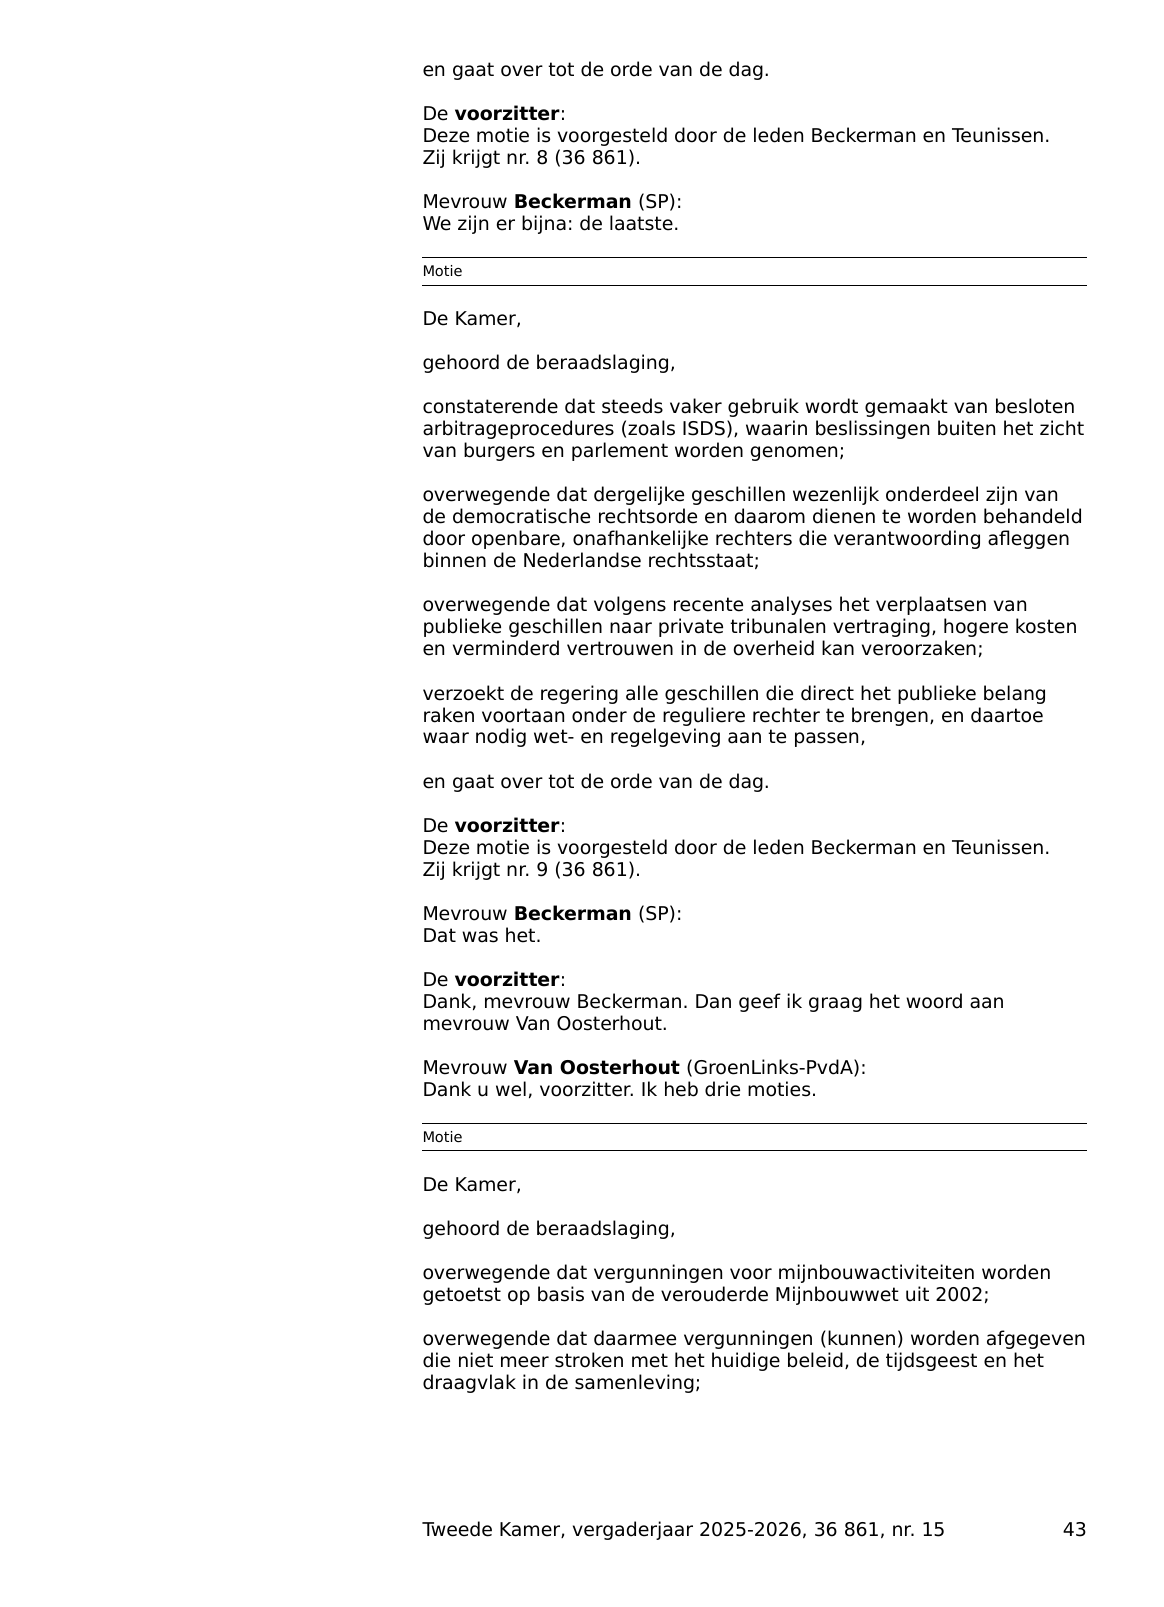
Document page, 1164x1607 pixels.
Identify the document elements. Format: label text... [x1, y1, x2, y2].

text gehoord de beraadslaging, [422, 1218, 1087, 1240]
text overwegende dat volgens recente analyses het verplaatsen van publieke geschillen naar private tribunalen vertraging, hogere kosten en verminderd vertrouwen in de overheid kan veroorzaken; [422, 594, 1087, 660]
text Deze motie is voorgesteld door de leden Beckerman en Teunissen. [422, 837, 1087, 859]
text We zijn er bijna: de laatste. [422, 213, 1087, 235]
text Zij krijgt nr. 8 (36 861). [422, 147, 1087, 169]
text De voorzitter: [422, 969, 1087, 991]
text Mevrouw Beckerman (SP): [422, 903, 1087, 925]
text verzoekt de regering alle geschillen die direct het publieke belang raken voortaan onder de reguliere rechter te brengen, en daartoe waar nodig wet- en regelgeving aan te passen, [422, 682, 1087, 748]
text gehoord de beraadslaging, [422, 352, 1087, 374]
text overwegende dat daarmee vergunningen (kunnen) worden afgegeven die niet meer stroken met het huidige beleid, de tijdsgeest en het draagvlak in de samenleving; [422, 1328, 1087, 1394]
text overwegende dat dergelijke geschillen wezenlijk onderdeel zijn van de democratische rechtsorde en daarom dienen te worden behandeld door openbare, onafhankelijke rechters die verantwoording afleggen binnen de Nederlandse rechtsstaat; [422, 484, 1087, 572]
text Dat was het. [422, 925, 1087, 947]
text overwegende dat vergunningen voor mijnbouwactiviteiten worden getoetst op basis van de verouderde Mijnbouwwet uit 2002; [422, 1262, 1087, 1306]
text en gaat over tot de orde van de dag. [422, 771, 1087, 793]
text De voorzitter: [422, 103, 1087, 125]
table_header Motie [422, 258, 1087, 284]
text Dank u wel, voorzitter. Ik heb drie moties. [422, 1079, 1087, 1101]
text constaterende dat steeds vaker gebruik wordt gemaakt van besloten arbitrageprocedures (zoals ISDS), waarin beslissingen buiten het zicht van burgers en parlement worden genomen; [422, 396, 1087, 462]
text De voorzitter: [422, 815, 1087, 837]
text Deze motie is voorgesteld door de leden Beckerman en Teunissen. [422, 125, 1087, 147]
text De Kamer, [422, 308, 1087, 330]
text Dank, mevrouw Beckerman. Dan geef ik graag het woord aan mevrouw Van Oosterhout. [422, 991, 1087, 1035]
table_header Motie [422, 1124, 1087, 1150]
text en gaat over tot de orde van de dag. [422, 59, 1087, 81]
text Zij krijgt nr. 9 (36 861). [422, 859, 1087, 881]
text De Kamer, [422, 1174, 1087, 1196]
text Mevrouw Van Oosterhout (GroenLinks-PvdA): [422, 1057, 1087, 1079]
text Mevrouw Beckerman (SP): [422, 191, 1087, 213]
